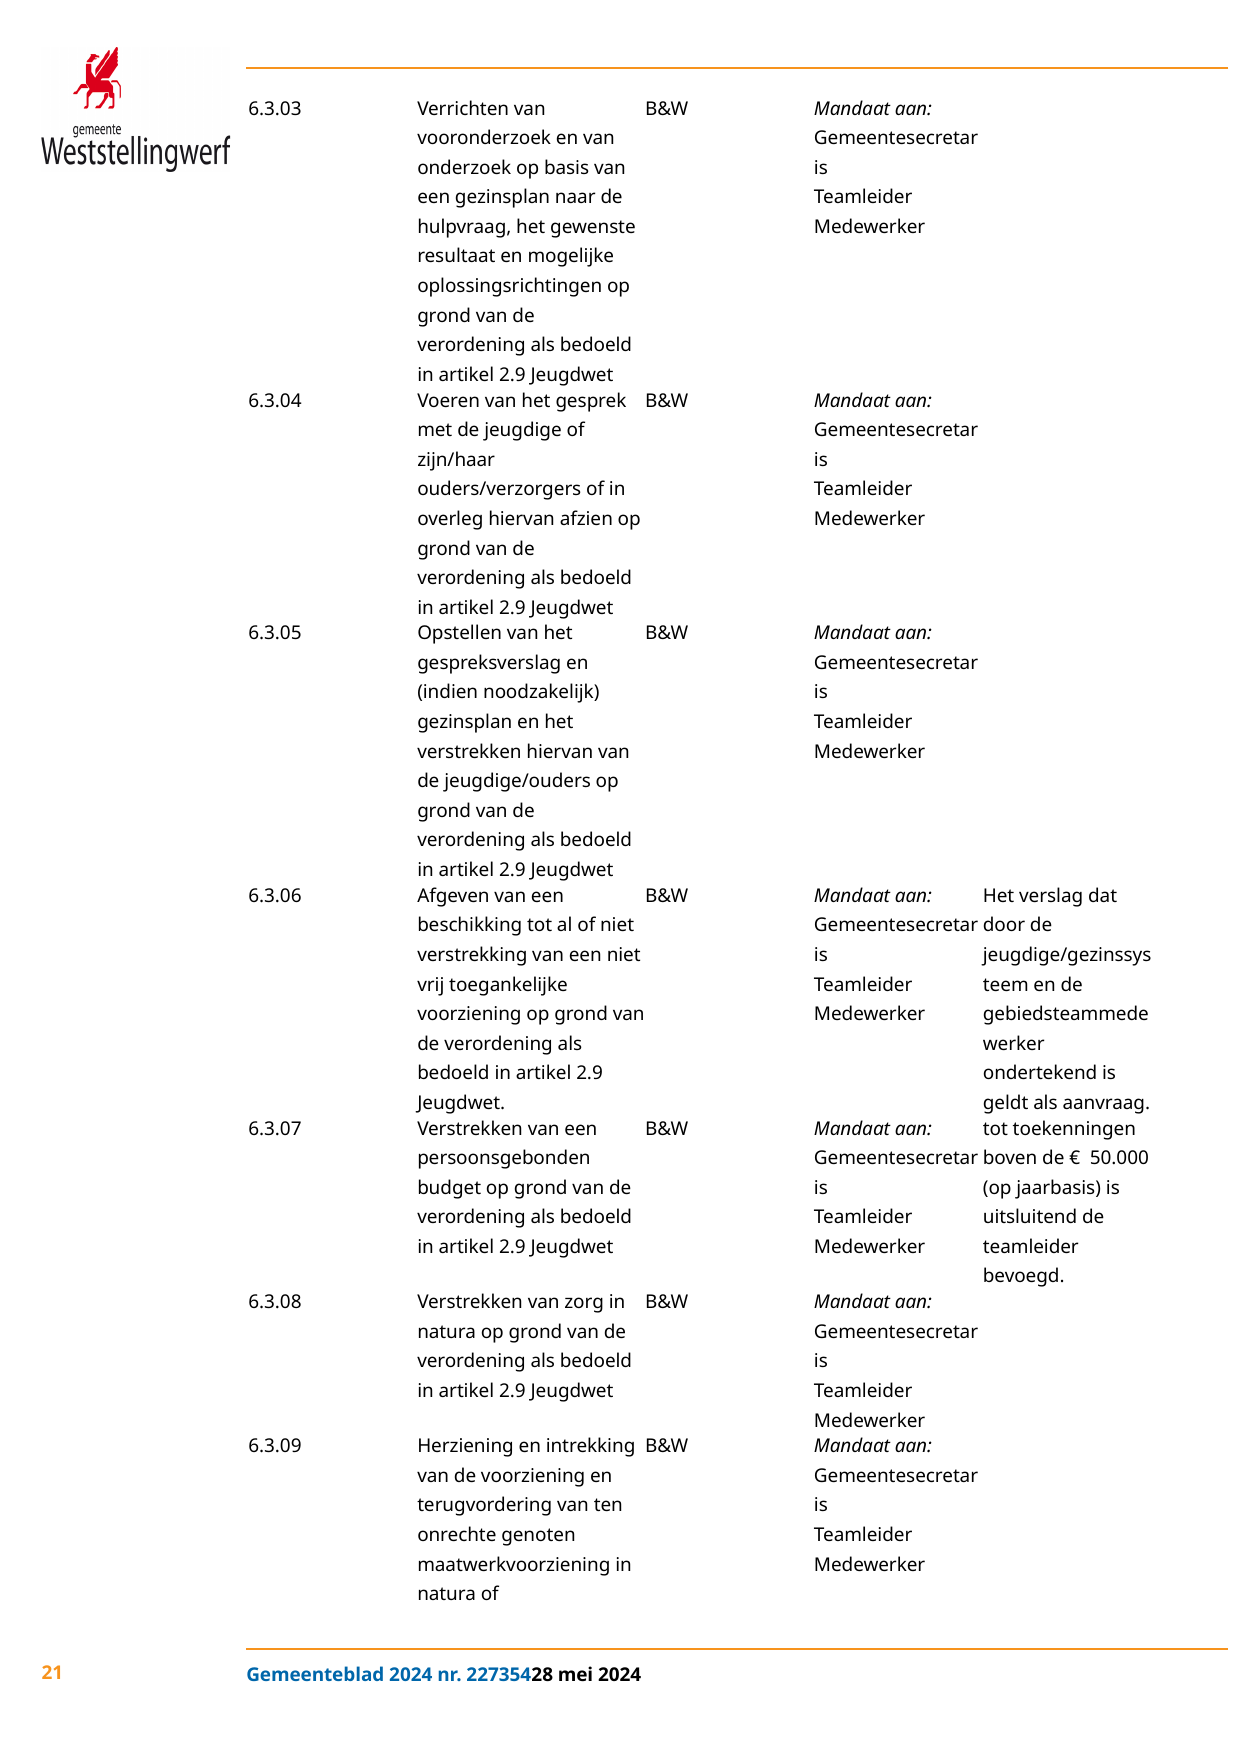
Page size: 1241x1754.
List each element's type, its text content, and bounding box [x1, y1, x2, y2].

table_cell 6.3.08 [248, 1289, 417, 1432]
table_cell B&W [645, 1433, 814, 1606]
table_cell [983, 387, 1152, 619]
table_cell 6.3.07 [248, 1115, 417, 1288]
table_cell Opstellen van het gespreksverslag en (indien noodzakelijk) gezinsplan en het verstrekken hiervan van de jeugdige/ouders op grond van de verordening als bedoeld in artikel 2.9 Jeugdwet [417, 620, 645, 882]
table_cell Mandaat aan: Gemeentesecretaris Teamleider Medewerker [814, 1433, 983, 1606]
table_cell tot toekenningen boven de € 50.000 (op jaarbasis) is uitsluitend de teamleider bevoegd. [983, 1115, 1152, 1288]
table_cell B&W [645, 95, 814, 387]
table_cell Voeren van het gesprek met de jeugdige of zijn/haar ouders/verzorgers of in overleg hiervan afzien op grond van de verordening als bedoeld in artikel 2.9 Jeugdwet [417, 387, 645, 619]
table_cell B&W [645, 1115, 814, 1288]
table_cell [983, 1289, 1152, 1432]
table_cell Het verslag dat door de jeugdige/gezinssysteem en de gebiedsteammedewerker ondertekend is geldt als aanvraag. [983, 882, 1152, 1115]
table_cell [983, 1433, 1152, 1606]
table_cell 6.3.09 [248, 1433, 417, 1606]
picture [41, 47, 231, 172]
table_cell Verstrekken van een persoonsgebonden budget op grond van de verordening als bedoeld in artikel 2.9 Jeugdwet [417, 1115, 645, 1288]
table_cell 6.3.03 [248, 95, 417, 387]
table_cell Mandaat aan: Gemeentesecretaris Teamleider Medewerker [814, 620, 983, 882]
table_cell B&W [645, 1289, 814, 1432]
table_cell Mandaat aan: Gemeentesecretaris Teamleider Medewerker [814, 387, 983, 619]
table_cell Mandaat aan: Gemeentesecretaris Teamleider Medewerker [814, 1289, 983, 1432]
table_cell [983, 620, 1152, 882]
table_cell 6.3.05 [248, 620, 417, 882]
table_cell Afgeven van een beschikking tot al of niet verstrekking van een niet vrij toegankelijke voorziening op grond van de verordening als bedoeld in artikel 2.9 Jeugdwet. [417, 882, 645, 1115]
table_cell [983, 95, 1152, 387]
table_cell Mandaat aan: Gemeentesecretaris Teamleider Medewerker [814, 1115, 983, 1288]
table_cell Verrichten van vooronderzoek en van onderzoek op basis van een gezinsplan naar de hulpvraag, het gewenste resultaat en mogelijke oplossingsrichtingen op grond van de verordening als bedoeld in artikel 2.9 Jeugdwet [417, 95, 645, 387]
table_cell B&W [645, 387, 814, 619]
table_cell Herziening en intrekking van de voorziening en terugvordering van ten onrechte genoten maatwerkvoorziening in natura of [417, 1433, 645, 1606]
table_cell 6.3.06 [248, 882, 417, 1115]
table_cell 6.3.04 [248, 387, 417, 619]
table_cell Mandaat aan: Gemeentesecretaris Teamleider Medewerker [814, 95, 983, 387]
table_cell Mandaat aan: Gemeentesecretaris Teamleider Medewerker [814, 882, 983, 1115]
table_cell Verstrekken van zorg in natura op grond van de verordening als bedoeld in artikel 2.9 Jeugdwet [417, 1289, 645, 1432]
table_cell B&W [645, 882, 814, 1115]
table_cell B&W [645, 620, 814, 882]
